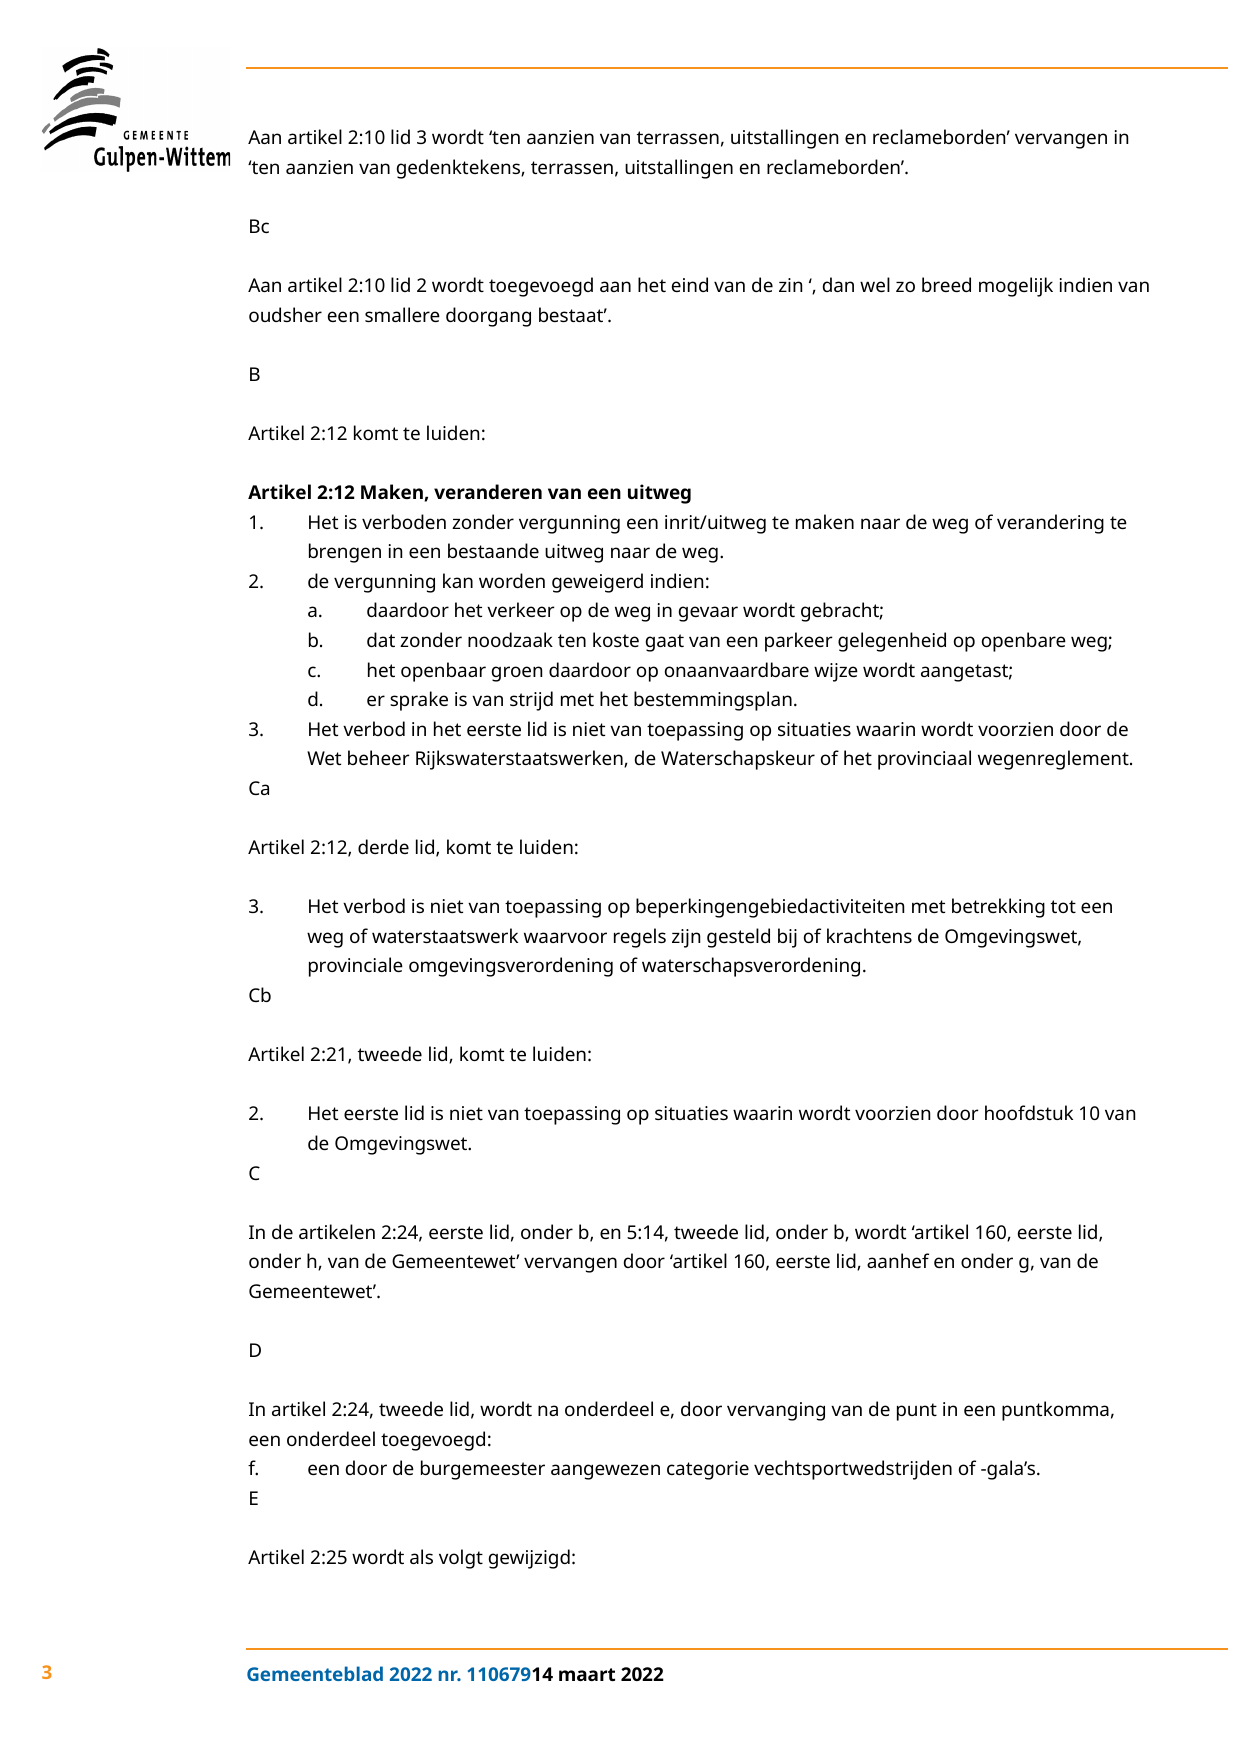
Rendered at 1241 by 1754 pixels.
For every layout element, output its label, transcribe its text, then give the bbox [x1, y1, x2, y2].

text In de artikelen 2:24, eerste lid, onder b, en 5:14, tweede lid, onder b, wordt ‘artikel 160, eerste lid, onder h, van de Gemeentewet’ vervangen door ‘artikel 160, eerste lid, aanhef en onder g, van de Gemeentewet’. [248, 1219, 1152, 1304]
list Het verbod is niet van toepassing op beperkingengebiedactiviteiten met betrekking tot een weg of waterstaatswerk waarvoor regels zijn gesteld bij of krachtens de Omgevingswet, provinciale omgevingsverordening of waterschapsverordening. [248, 893, 1152, 978]
list een door de burgemeester aangewezen categorie vechtsportwedstrijden of -gala’s. [248, 1456, 1152, 1481]
list Het is verboden zonder vergunning een inrit/uitweg te maken naar de weg of verandering te brengen in een bestaande uitweg naar de weg. [248, 509, 1152, 564]
text Aan artikel 2:10 lid 2 wordt toegevoegd aan het eind van de zin ‘, dan wel zo breed mogelijk indien van oudsher een smallere doorgang bestaat’. [248, 272, 1152, 328]
text Aan artikel 2:10 lid 3 wordt ‘ten aanzien van terrassen, uitstallingen en reclameborden’ vervangen in ‘ten aanzien van gedenktekens, terrassen, uitstallingen en reclameborden’. [248, 124, 1152, 180]
list dat zonder noodzaak ten koste gaat van een parkeer gelegenheid op openbare weg; [307, 627, 1152, 653]
text B [248, 361, 1152, 387]
text C [248, 1160, 1152, 1186]
text Cb [248, 982, 1152, 1008]
text Artikel 2:12 Maken, veranderen van een uitweg [248, 479, 1152, 505]
list het openbaar groen daardoor op onaanvaardbare wijze wordt aangetast; [307, 657, 1152, 683]
list de vergunning kan worden geweigerd indien: [248, 568, 1152, 594]
text D [248, 1337, 1152, 1363]
text E [248, 1485, 1152, 1511]
text Artikel 2:21, tweede lid, komt te luiden: [248, 1041, 1152, 1067]
text Artikel 2:12 komt te luiden: [248, 420, 1152, 446]
text Ca [248, 775, 1152, 801]
list er sprake is van strijd met het bestemmingsplan. [307, 686, 1152, 712]
text Artikel 2:25 wordt als volgt gewijzigd: [248, 1544, 1152, 1570]
picture [41, 47, 231, 172]
text Artikel 2:12, derde lid, komt te luiden: [248, 834, 1152, 860]
list daardoor het verkeer op de weg in gevaar wordt gebracht; [307, 598, 1152, 623]
list Het eerste lid is niet van toepassing op situaties waarin wordt voorzien door hoofdstuk 10 van de Omgevingswet. [248, 1101, 1152, 1156]
text Bc [248, 213, 1152, 239]
list Het verbod in het eerste lid is niet van toepassing op situaties waarin wordt voorzien door de Wet beheer Rijkswaterstaatswerken, de Waterschapskeur of het provinciaal wegenreglement. [248, 716, 1152, 771]
text In artikel 2:24, tweede lid, wordt na onderdeel e, door vervanging van de punt in een puntkomma, een onderdeel toegevoegd: [248, 1396, 1152, 1452]
